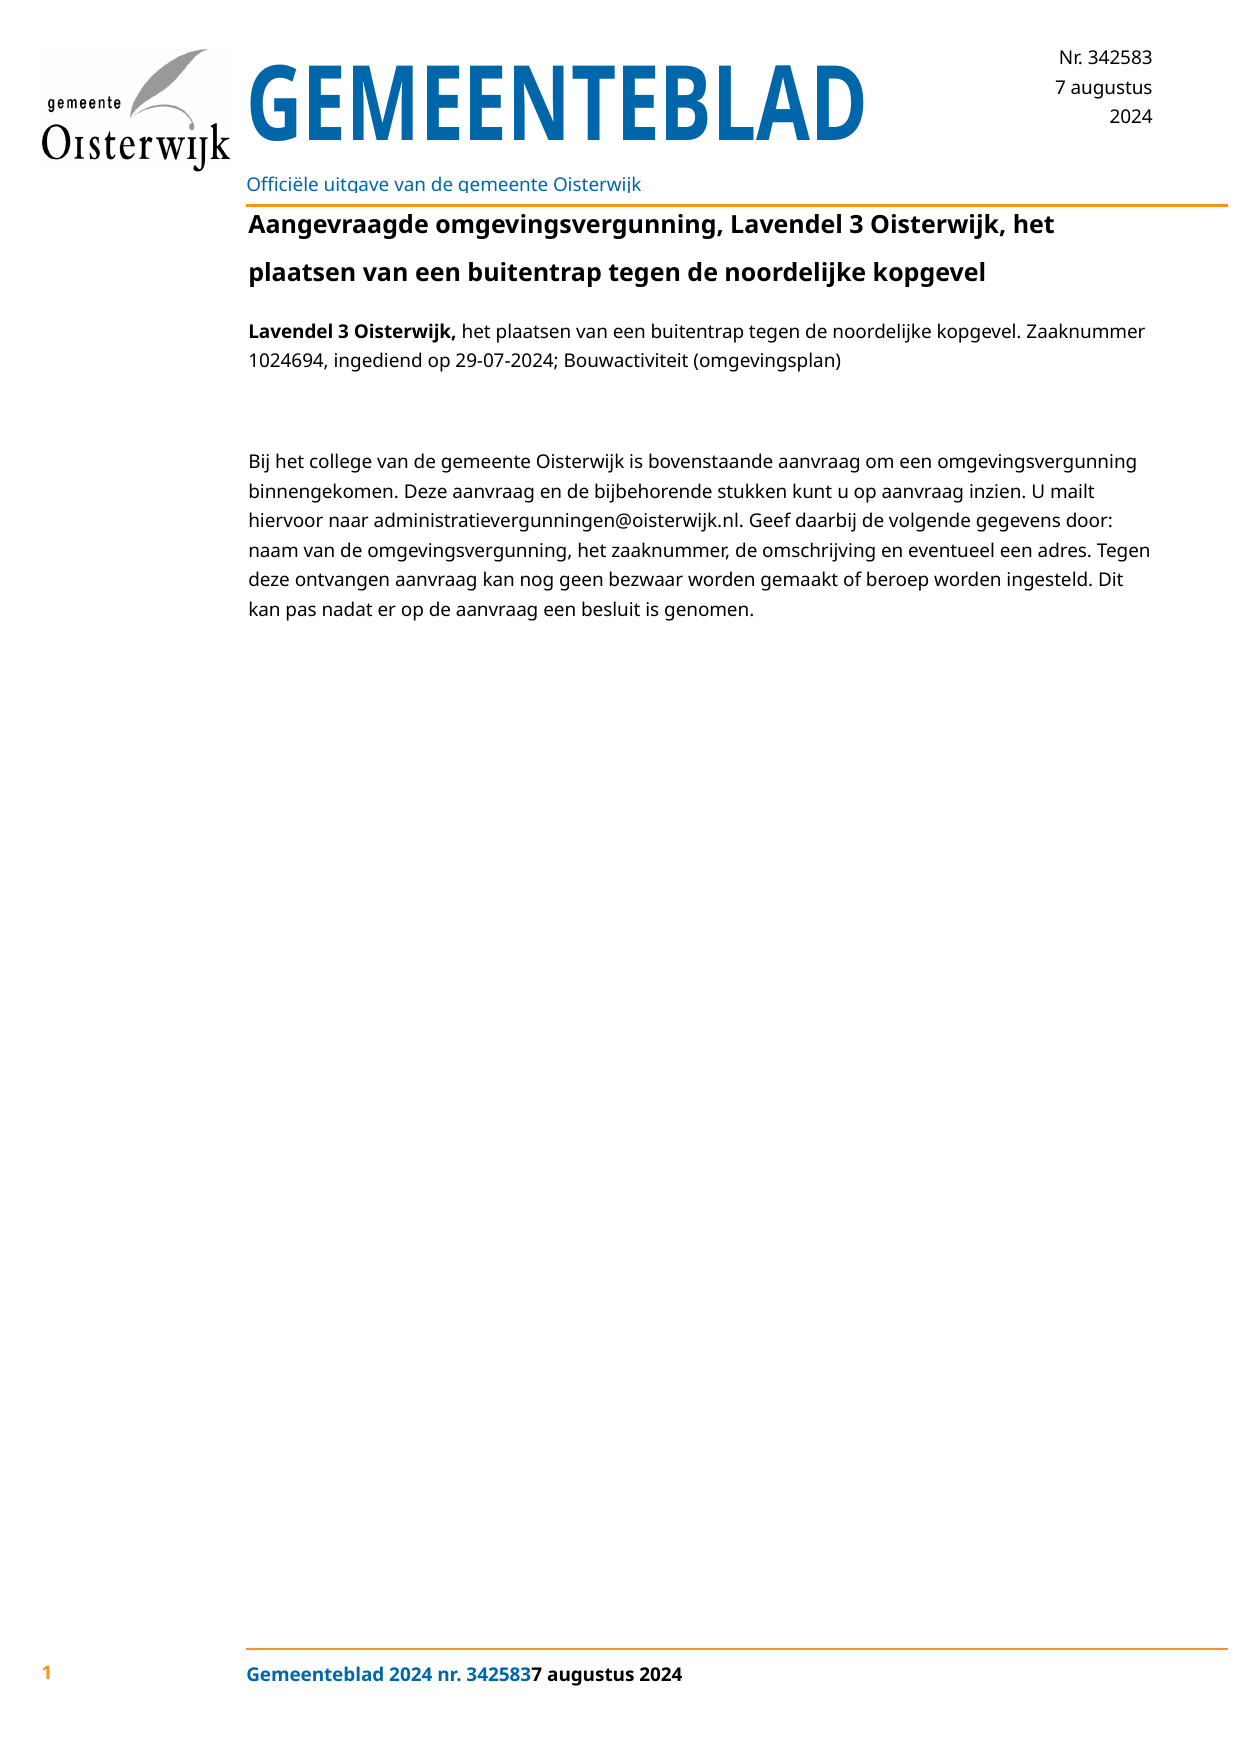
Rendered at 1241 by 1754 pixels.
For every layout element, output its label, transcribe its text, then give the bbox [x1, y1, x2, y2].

text Aangevraagde omgevingsvergunning, Lavendel 3 Oisterwijk, het plaatsen van een buitentrap tegen de noordelijke kopgevel [248, 207, 1152, 288]
text Bij het college van de gemeente Oisterwijk is bovenstaande aanvraag om een omgevingsvergunning binnengekomen. Deze aanvraag en de bijbehorende stukken kunt u op aanvraag inzien. U mailt hiervoor naar administratievergunningen@oisterwijk.nl. Geef daarbij de volgende gegevens door: naam van de omgevingsvergunning, het zaaknummer, de omschrijving en eventueel een adres. Tegen deze ontvangen aanvraag kan nog geen bezwaar worden gemaakt of beroep worden ingesteld. Dit kan pas nadat er op de aanvraag een besluit is genomen. [248, 448, 1152, 622]
text Lavendel 3 Oisterwijk, het plaatsen van een buitentrap tegen de noordelijke kopgevel. Zaaknummer 1024694, ingediend op 29-07-2024; Bouwactiviteit (omgevingsplan) [248, 318, 1152, 373]
picture [41, 47, 231, 172]
